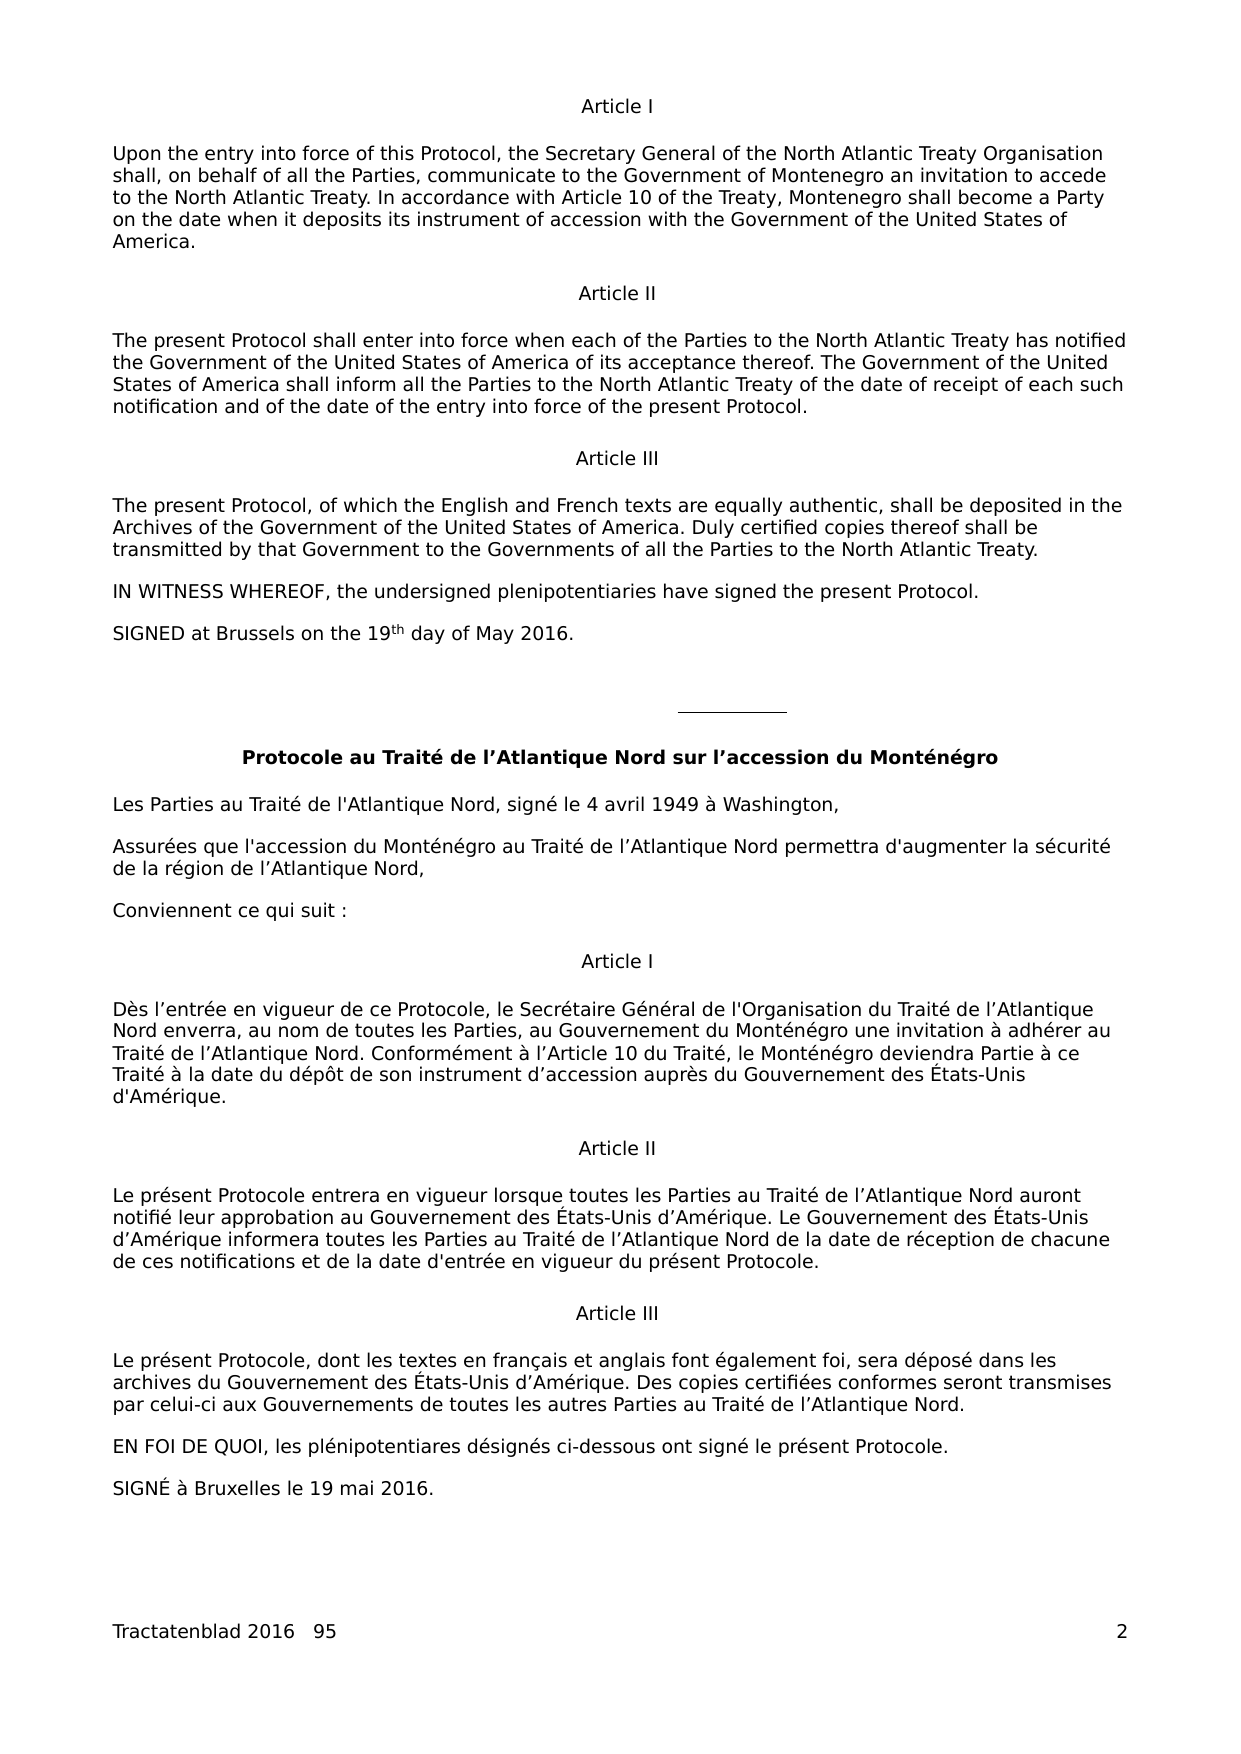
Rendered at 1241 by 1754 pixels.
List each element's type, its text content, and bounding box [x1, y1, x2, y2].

subtitle Protocole au Traité de l’Atlantique Nord sur l’accession du Monténégro [112, 747, 1128, 768]
text Les Parties au Traité de l'Atlantique Nord, signé le 4 avril 1949 à Washington, [112, 793, 1128, 816]
subtitle Article I [112, 951, 1128, 973]
text Upon the entry into force of this Protocol, the Secretary General of the North Atlantic Treaty Organisation shall, on behalf of all the Parties, communicate to the Government of Montenegro an invitation to accede to the North Atlantic Treaty. In accordance with Article 10 of the Treaty, Montenegro shall become a Party on the date when it deposits its instrument of accession with the Government of the United States of America. [112, 143, 1128, 253]
text Assurées que l'accession du Monténégro au Traité de l’Atlantique Nord permettra d'augmenter la sécurité de la région de l’Atlantique Nord, [112, 836, 1128, 879]
text SIGNÉ à Bruxelles le 19 mai 2016. [112, 1478, 1128, 1500]
text IN WITNESS WHEREOF, the undersigned plenipotentiaries have signed the present Protocol. [112, 581, 1128, 603]
subtitle Article I [112, 96, 1128, 118]
text SIGNED at Brussels on the 19th day of May 2016. [112, 623, 1128, 644]
subtitle Article II [112, 283, 1128, 305]
text The present Protocol, of which the English and French texts are equally authentic, shall be deposited in the Archives of the Government of the United States of America. Duly certified copies thereof shall be transmitted by that Government to the Governments of all the Parties to the North Atlantic Treaty. [112, 495, 1128, 561]
text The present Protocol shall enter into force when each of the Parties to the North Atlantic Treaty has notified the Government of the United States of America of its acceptance thereof. The Government of the United States of America shall inform all the Parties to the North Atlantic Treaty of the date of receipt of each such notification and of the date of the entry into force of the present Protocol. [112, 330, 1128, 418]
text Conviennent ce qui suit : [112, 899, 1128, 921]
text EN FOI DE QUOI, les plénipotentiares désignés ci-dessous ont signé le présent Protocole. [112, 1436, 1128, 1458]
subtitle Article III [112, 448, 1128, 470]
subtitle Article III [112, 1303, 1128, 1325]
text Le présent Protocole entrera en vigueur lorsque toutes les Parties au Traité de l’Atlantique Nord auront notifié leur approbation au Gouvernement des États-Unis d’Amérique. Le Gouvernement des États-Unis d’Amérique informera toutes les Parties au Traité de l’Atlantique Nord de la date de réception de chacune de ces notifications et de la date d'entrée en vigueur du présent Protocole. [112, 1185, 1128, 1273]
text Dès l’entrée en vigueur de ce Protocole, le Secrétaire Général de l'Organisation du Traité de l’Atlantique Nord enverra, au nom de toutes les Parties, au Gouvernement du Monténégro une invitation à adhérer au Traité de l’Atlantique Nord. Conformément à l’Article 10 du Traité, le Monténégro deviendra Partie à ce Traité à la date du dépôt de son instrument d’accession auprès du Gouvernement des États-Unis d'Amérique. [112, 998, 1128, 1108]
subtitle Article II [112, 1138, 1128, 1160]
text Le présent Protocole, dont les textes en français et anglais font également foi, sera déposé dans les archives du Gouvernement des États-Unis d’Amérique. Des copies certifiées conformes seront transmises par celui-ci aux Gouvernements de toutes les autres Parties au Traité de l’Atlantique Nord. [112, 1350, 1128, 1416]
